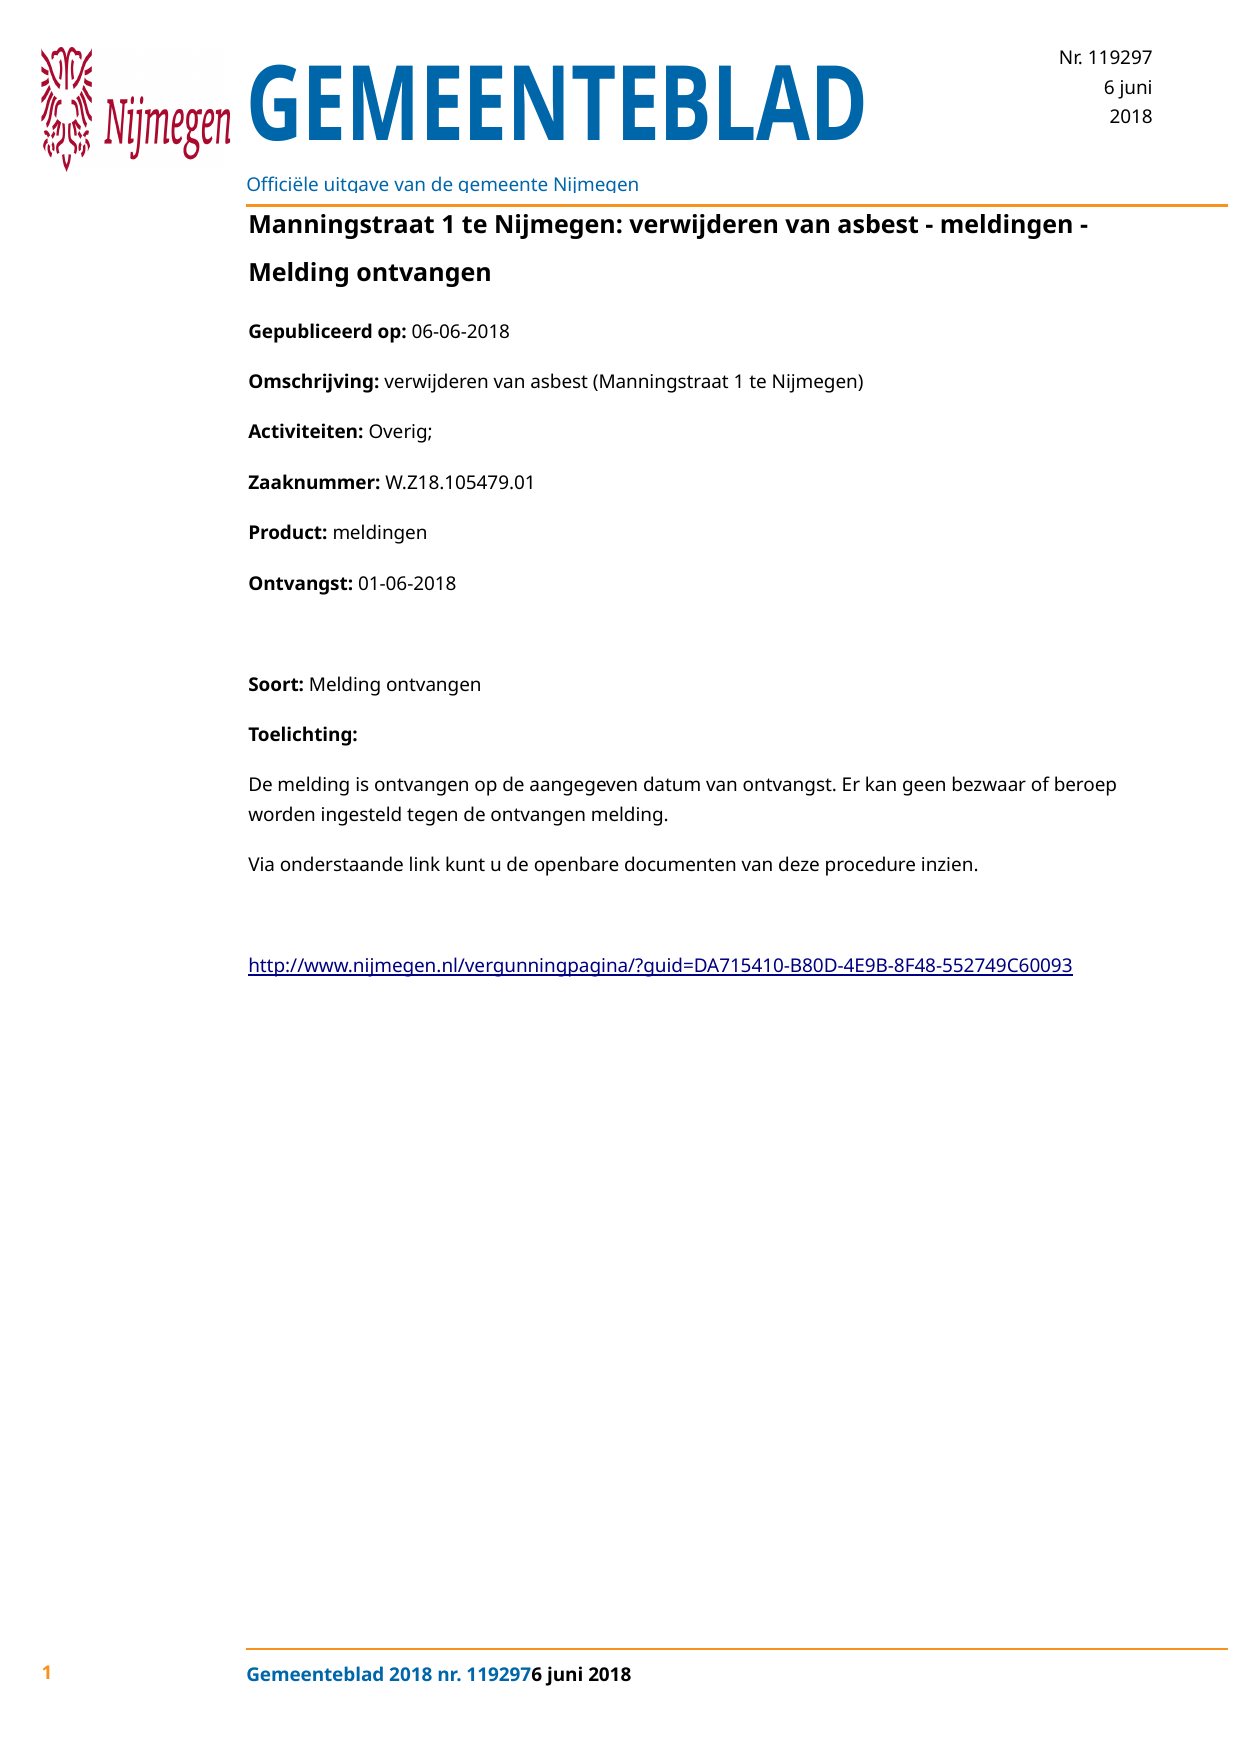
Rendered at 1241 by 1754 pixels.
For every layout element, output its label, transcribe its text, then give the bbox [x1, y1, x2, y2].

text http://www.nijmegen.nl/vergunningpagina/?guid=DA715410-B80D-4E9B-8F48-552749C60093 [248, 952, 1152, 978]
text De melding is ontvangen op de aangegeven datum van ontvangst. Er kan geen bezwaar of beroep worden ingesteld tegen de ontvangen melding. [248, 772, 1152, 827]
text Soort: Melding ontvangen [248, 671, 1152, 697]
text Product: meldingen [248, 519, 1152, 545]
text Toelichting: [248, 721, 1152, 747]
picture [41, 47, 231, 172]
text Omschrijving: verwijderen van asbest (Manningstraat 1 te Nijmegen) [248, 368, 1152, 394]
text Activiteiten: Overig; [248, 419, 1152, 444]
text Ontvangst: 01-06-2018 [248, 570, 1152, 596]
text Manningstraat 1 te Nijmegen: verwijderen van asbest - meldingen - Melding ontvangen [248, 207, 1152, 288]
text Zaaknummer: W.Z18.105479.01 [248, 469, 1152, 495]
text Gepubliceerd op: 06-06-2018 [248, 318, 1152, 344]
text Via onderstaande link kunt u de openbare documenten van deze procedure inzien. [248, 852, 1152, 877]
